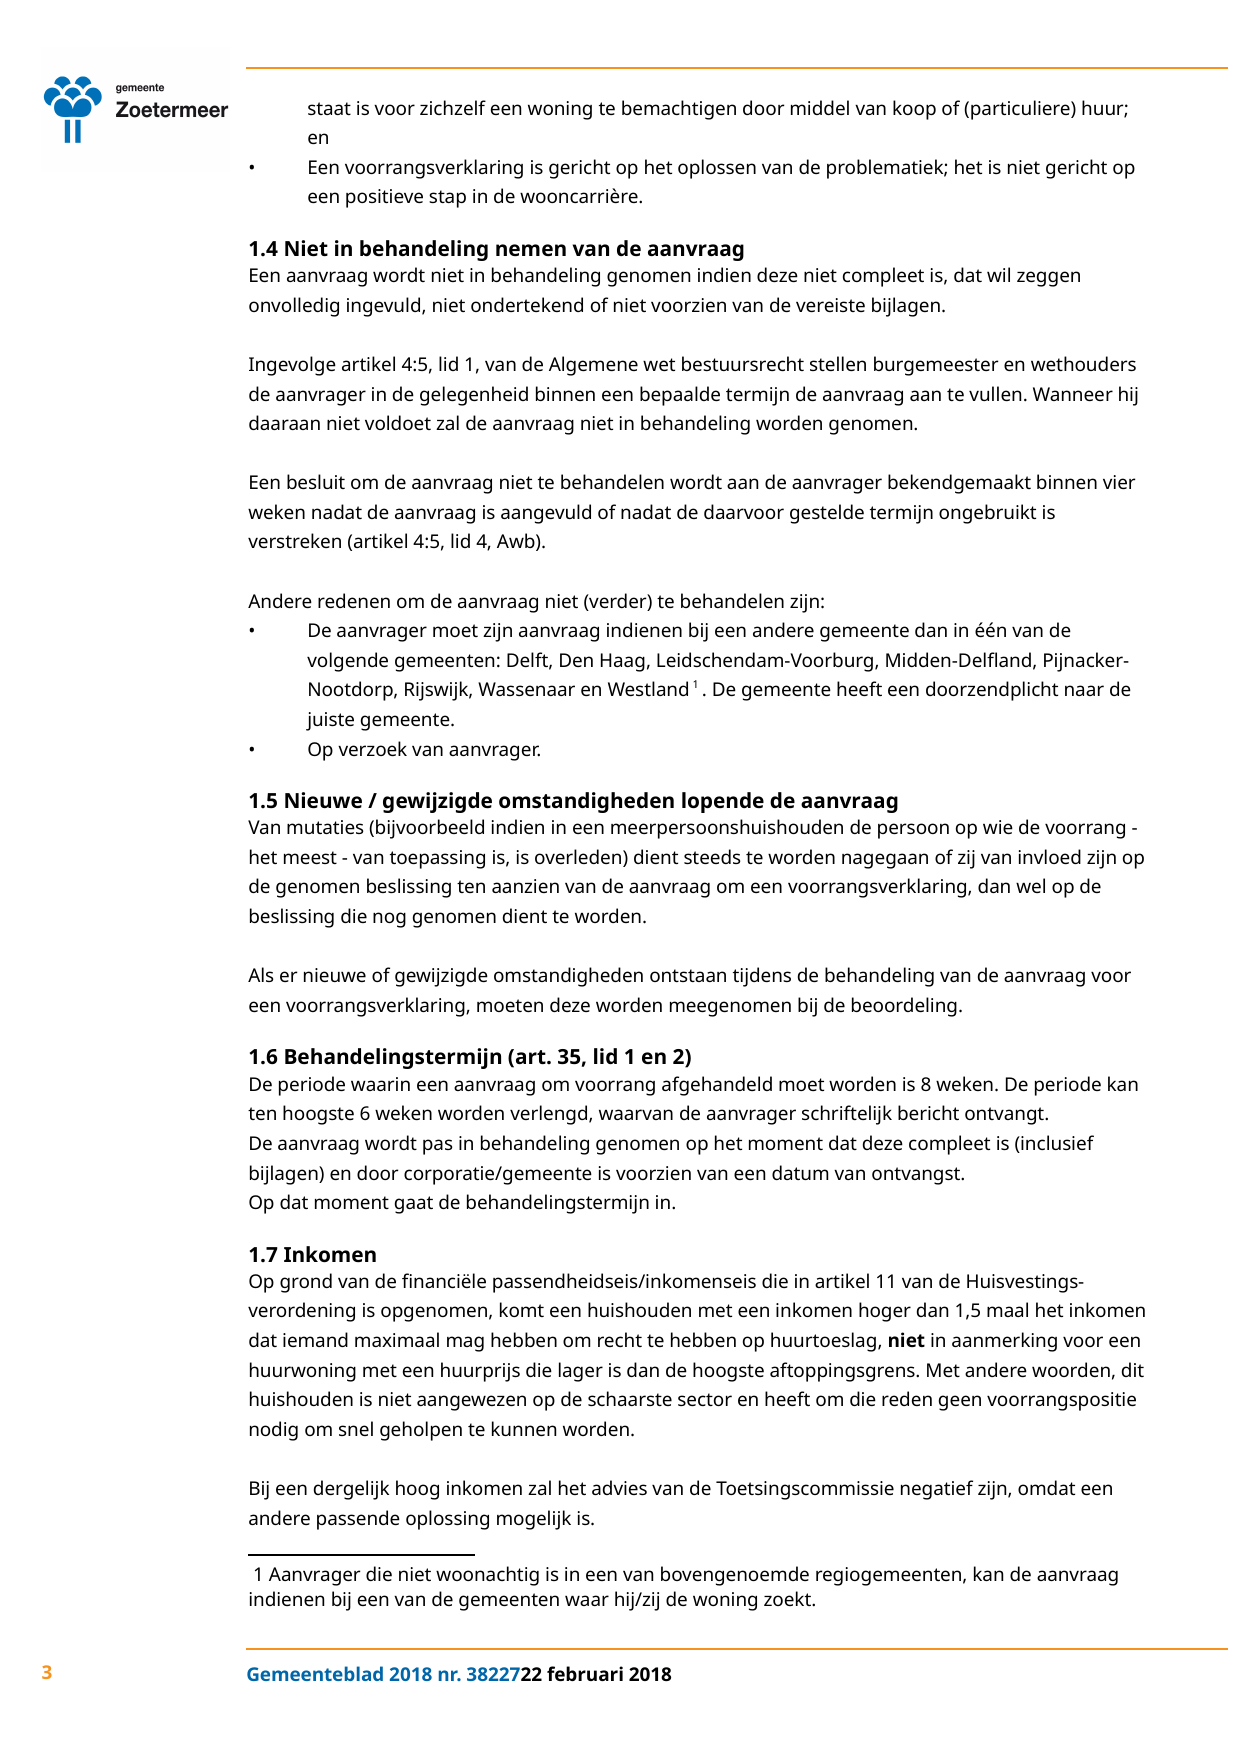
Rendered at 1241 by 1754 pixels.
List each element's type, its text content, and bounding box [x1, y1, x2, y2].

list De aanvrager moet zijn aanvraag indienen bij een andere gemeente dan in één van de volgende gemeenten: Delft, Den Haag, Leidschendam-Voorburg, Midden-Delfland, Pijnacker-Nootdorp, Rijswijk, Wassenaar en Westland. De gemeente heeft een doorzendplicht naar de juiste gemeente. [248, 617, 1152, 732]
picture [41, 47, 231, 172]
text 1.4 Niet in behandeling nemen van de aanvraag [248, 234, 1152, 262]
list Een voorrangsverklaring is gericht op het oplossen van de problematiek; het is niet gericht op een positieve stap in de wooncarrière. [248, 154, 1152, 209]
text Als er nieuwe of gewijzigde omstandigheden ontstaan tijdens de behandeling van de aanvraag voor een voorrangsverklaring, moeten deze worden meegenomen bij de beoordeling. [248, 962, 1152, 1018]
text Op grond van de financiële passendheidseis/inkomenseis die in artikel 11 van de Huisvestings-verordening is opgenomen, komt een huishouden met een inkomen hoger dan 1,5 maal het inkomen dat iemand maximaal mag hebben om recht te hebben op huurtoeslag, niet in aanmerking voor een huurwoning met een huurprijs die lager is dan de hoogste aftoppingsgrens. Met andere woorden, dit huishouden is niet aangewezen op de schaarste sector en heeft om die reden geen voorrangspositie nodig om snel geholpen te kunnen worden. [248, 1268, 1152, 1442]
text Op dat moment gaat de behandelingstermijn in. [248, 1189, 1152, 1215]
text Van mutaties (bijvoorbeeld indien in een meerpersoonshuishouden de persoon op wie de voorrang - het meest - van toepassing is, is overleden) dient steeds te worden nagegaan of zij van invloed zijn op de genomen beslissing ten aanzien van de aanvraag om een voorrangsverklaring, dan wel op de beslissing die nog genomen dient te worden. [248, 814, 1152, 929]
text 1.6 Behandelingstermijn (art. 35, lid 1 en 2) [248, 1042, 1152, 1071]
text Een aanvraag wordt niet in behandeling genomen indien deze niet compleet is, dat wil zeggen onvolledig ingevuld, niet ondertekend of niet voorzien van de vereiste bijlagen. [248, 262, 1152, 318]
text Bij een dergelijk hoog inkomen zal het advies van de Toetsingscommissie negatief zijn, omdat een andere passende oplossing mogelijk is. [248, 1475, 1152, 1531]
list Op verzoek van aanvrager. [248, 736, 1152, 761]
text Ingevolge artikel 4:5, lid 1, van de Algemene wet bestuursrecht stellen burgemeester en wethouders de aanvrager in de gelegenheid binnen een bepaalde termijn de aanvraag aan te vullen. Wanneer hij daaraan niet voldoet zal de aanvraag niet in behandeling worden genomen. [248, 351, 1152, 436]
text 1.5 Nieuwe / gewijzigde omstandigheden lopende de aanvraag [248, 786, 1152, 814]
text De periode waarin een aanvraag om voorrang afgehandeld moet worden is 8 weken. De periode kan ten hoogste 6 weken worden verlengd, waarvan de aanvrager schriftelijk bericht ontvangt. [248, 1071, 1152, 1126]
list Aanvrager die niet woonachtig is in een van bovengenoemde regiogemeenten, kan de aanvraag indienen bij een van de gemeenten waar hij/zij de woning zoekt. [248, 1561, 1152, 1612]
text 1.7 Inkomen [248, 1240, 1152, 1268]
text Andere redenen om de aanvraag niet (verder) te behandelen zijn: [248, 588, 1152, 613]
text Een besluit om de aanvraag niet te behandelen wordt aan de aanvrager bekendgemaakt binnen vier weken nadat de aanvraag is aangevuld of nadat de daarvoor gestelde termijn ongebruikt is verstreken (artikel 4:5, lid 4, Awb). [248, 469, 1152, 554]
list staat is voor zichzelf een woning te bemachtigen door middel van koop of (particuliere) huur; en [248, 95, 1152, 150]
text De aanvraag wordt pas in behandeling genomen op het moment dat deze compleet is (inclusief bijlagen) en door corporatie/gemeente is voorzien van een datum van ontvangst. [248, 1130, 1152, 1185]
